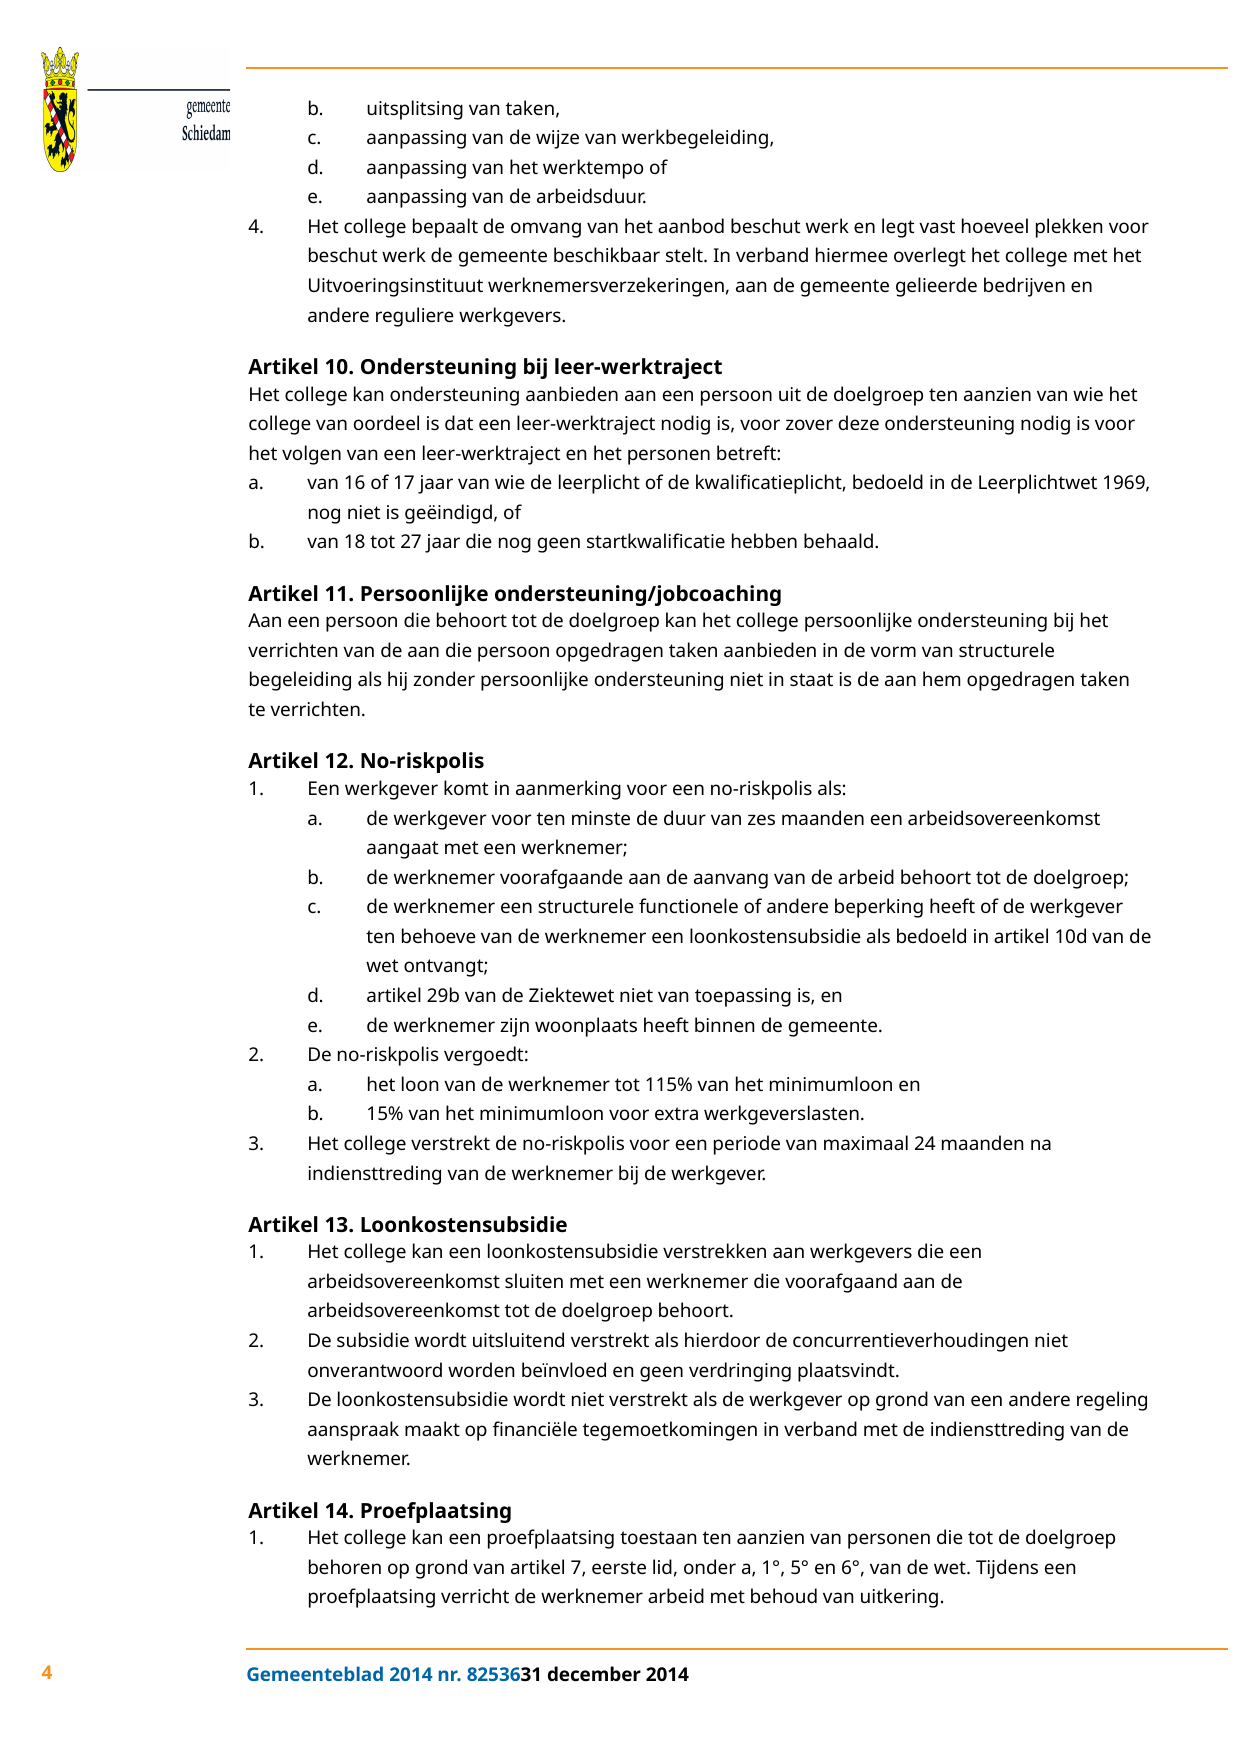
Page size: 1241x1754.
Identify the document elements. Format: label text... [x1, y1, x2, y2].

text Artikel 11. Persoonlijke ondersteuning/jobcoaching [248, 579, 1152, 607]
list de werknemer voorafgaande aan de aanvang van de arbeid behoort tot de doelgroep; [307, 864, 1152, 889]
list De loonkostensubsidie wordt niet verstrekt als de werkgever op grond van een andere regeling aanspraak maakt op financiële tegemoetkomingen in verband met de indiensttreding van de werknemer. [248, 1386, 1152, 1471]
list De subsidie wordt uitsluitend verstrekt als hierdoor de concurrentieverhoudingen niet onverantwoord worden beïnvloed en geen verdringing plaatsvindt. [248, 1327, 1152, 1383]
text Aan een persoon die behoort tot de doelgroep kan het college persoonlijke ondersteuning bij het verrichten van de aan die persoon opgedragen taken aanbieden in de vorm van structurele begeleiding als hij zonder persoonlijke ondersteuning niet in staat is de aan hem opgedragen taken te verrichten. [248, 607, 1152, 722]
list Het college kan een proefplaatsing toestaan ten aanzien van personen die tot de doelgroep behoren op grond van artikel 7, eerste lid, onder a, 1°, 5° en 6°, van de wet. Tijdens een proefplaatsing verricht de werknemer arbeid met behoud van uitkering. [248, 1524, 1152, 1609]
text Het college kan ondersteuning aanbieden aan een persoon uit de doelgroep ten aanzien van wie het college van oordeel is dat een leer-werktraject nodig is, voor zover deze ondersteuning nodig is voor het volgen van een leer-werktraject en het personen betreft: [248, 381, 1152, 466]
list de werknemer een structurele functionele of andere beperking heeft of de werkgever ten behoeve van de werknemer een loonkostensubsidie als bedoeld in artikel 10d van de wet ontvangt; [307, 893, 1152, 978]
list De no-riskpolis vergoedt: [248, 1041, 1152, 1067]
list Het college verstrekt de no-riskpolis voor een periode van maximaal 24 maanden na indiensttreding van de werknemer bij de werkgever. [248, 1130, 1152, 1185]
list 15% van het minimumloon voor extra werkgeverslasten. [307, 1101, 1152, 1126]
list van 16 of 17 jaar van wie de leerplicht of de kwalificatieplicht, bedoeld in de Leerplichtwet 1969, nog niet is geëindigd, of [248, 469, 1152, 525]
list het loon van de werknemer tot 115% van het minimumloon en [307, 1071, 1152, 1097]
list artikel 29b van de Ziektewet niet van toepassing is, en [307, 982, 1152, 1008]
list van 18 tot 27 jaar die nog geen startkwalificatie hebben behaald. [248, 529, 1152, 554]
list aanpassing van het werktempo of [307, 154, 1152, 180]
list Een werkgever komt in aanmerking voor een no-riskpolis als: [248, 775, 1152, 801]
picture [41, 47, 231, 172]
list Het college bepaalt de omvang van het aanbod beschut werk en legt vast hoeveel plekken voor beschut werk de gemeente beschikbaar stelt. In verband hiermee overlegt het college met het Uitvoeringsinstituut werknemersverzekeringen, aan de gemeente gelieerde bedrijven en andere reguliere werkgevers. [248, 213, 1152, 328]
list de werkgever voor ten minste de duur van zes maanden een arbeidsovereenkomst aangaat met een werknemer; [307, 805, 1152, 860]
list de werknemer zijn woonplaats heeft binnen de gemeente. [307, 1012, 1152, 1037]
text Artikel 13. Loonkostensubsidie [248, 1210, 1152, 1238]
list Het college kan een loonkostensubsidie verstrekken aan werkgevers die een arbeidsovereenkomst sluiten met een werknemer die voorafgaand aan de arbeidsovereenkomst tot de doelgroep behoort. [248, 1238, 1152, 1323]
list aanpassing van de arbeidsduur. [307, 183, 1152, 209]
text Artikel 14. Proefplaatsing [248, 1496, 1152, 1524]
list uitsplitsing van taken, [307, 95, 1152, 121]
text Artikel 10. Ondersteuning bij leer-werktraject [248, 352, 1152, 381]
list aanpassing van de wijze van werkbegeleiding, [307, 124, 1152, 150]
text Artikel 12. No-riskpolis [248, 747, 1152, 775]
